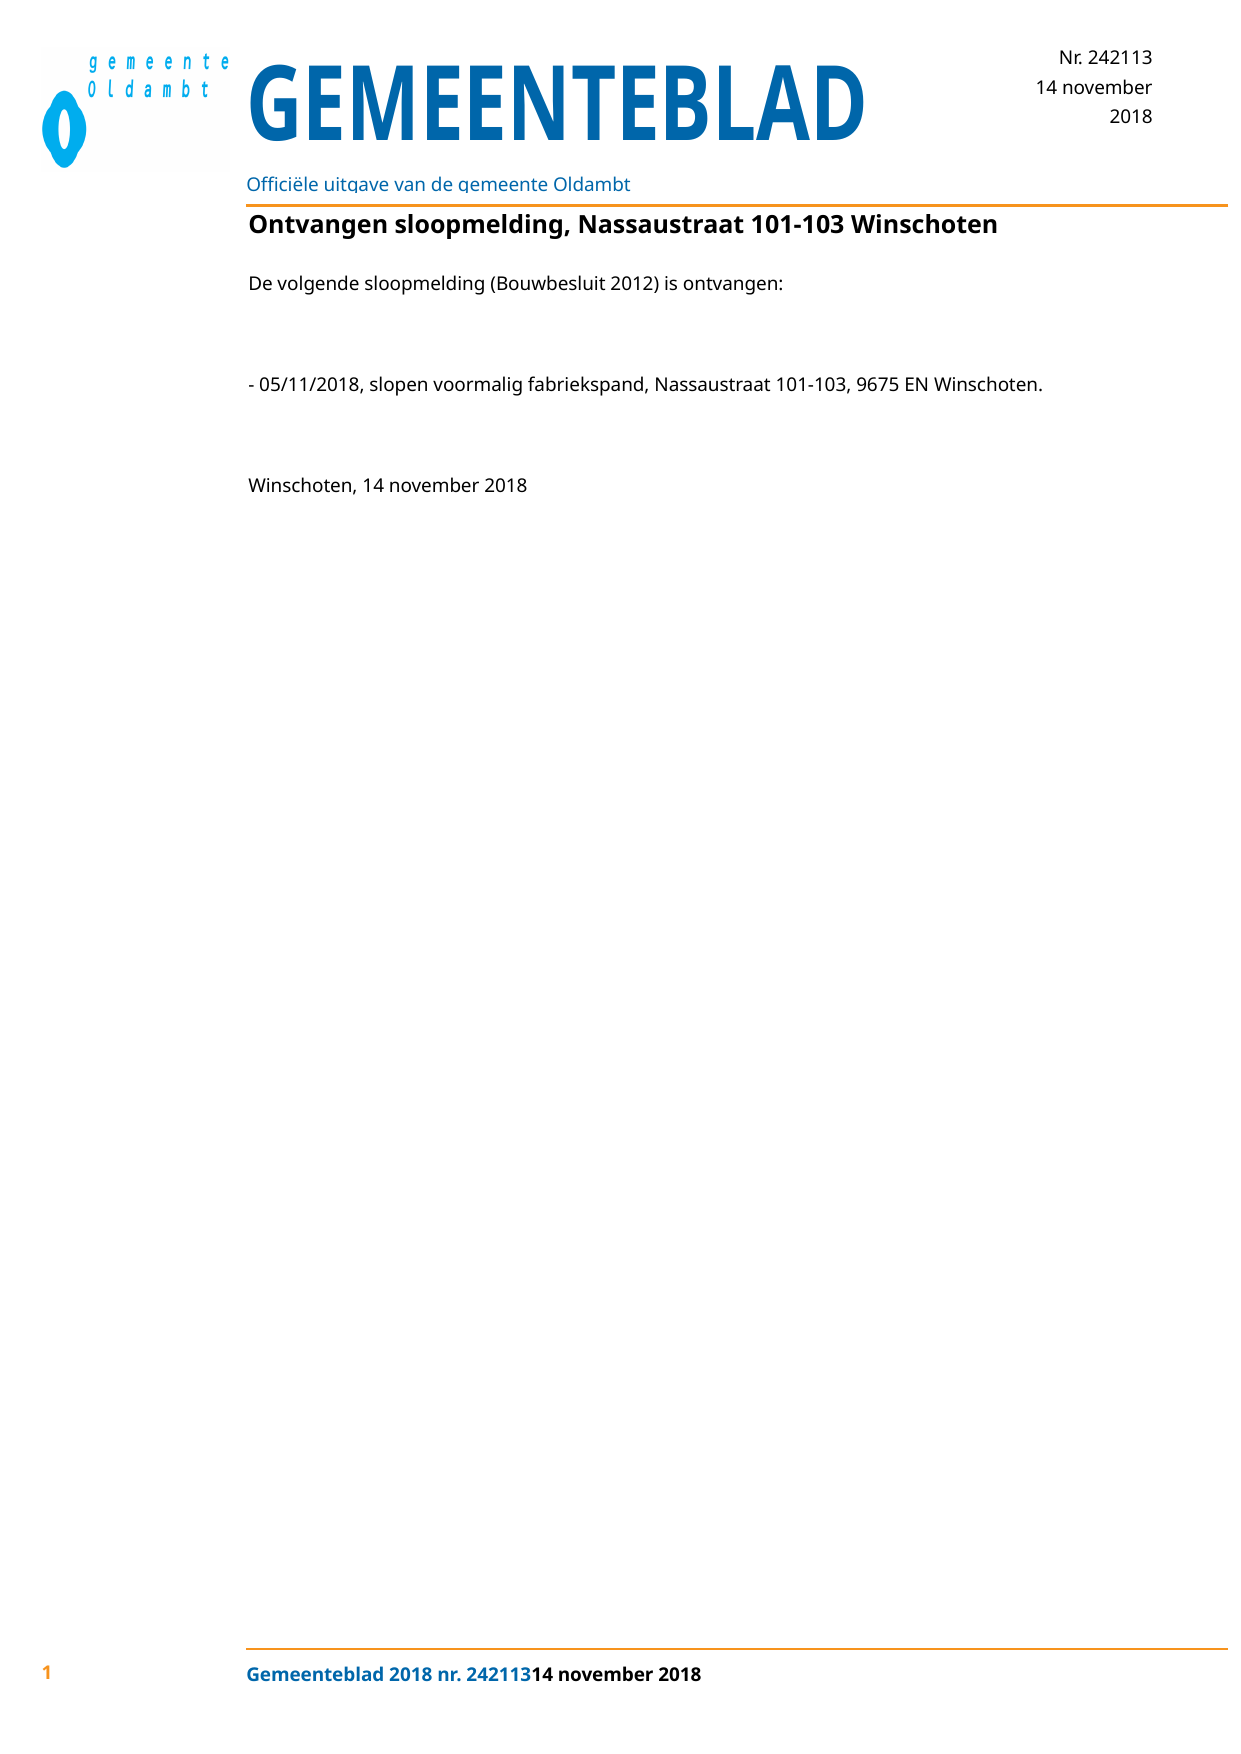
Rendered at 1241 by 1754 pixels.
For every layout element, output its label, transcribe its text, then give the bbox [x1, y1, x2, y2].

text Winschoten, 14 november 2018 [248, 472, 1152, 498]
text Ontvangen sloopmelding, Nassaustraat 101-103 Winschoten [248, 207, 1152, 241]
text - 05/11/2018, slopen voormalig fabriekspand, Nassaustraat 101-103, 9675 EN Winschoten. [248, 371, 1152, 397]
picture [41, 47, 231, 172]
text De volgende sloopmelding (Bouwbesluit 2012) is ontvangen: [248, 270, 1152, 296]
